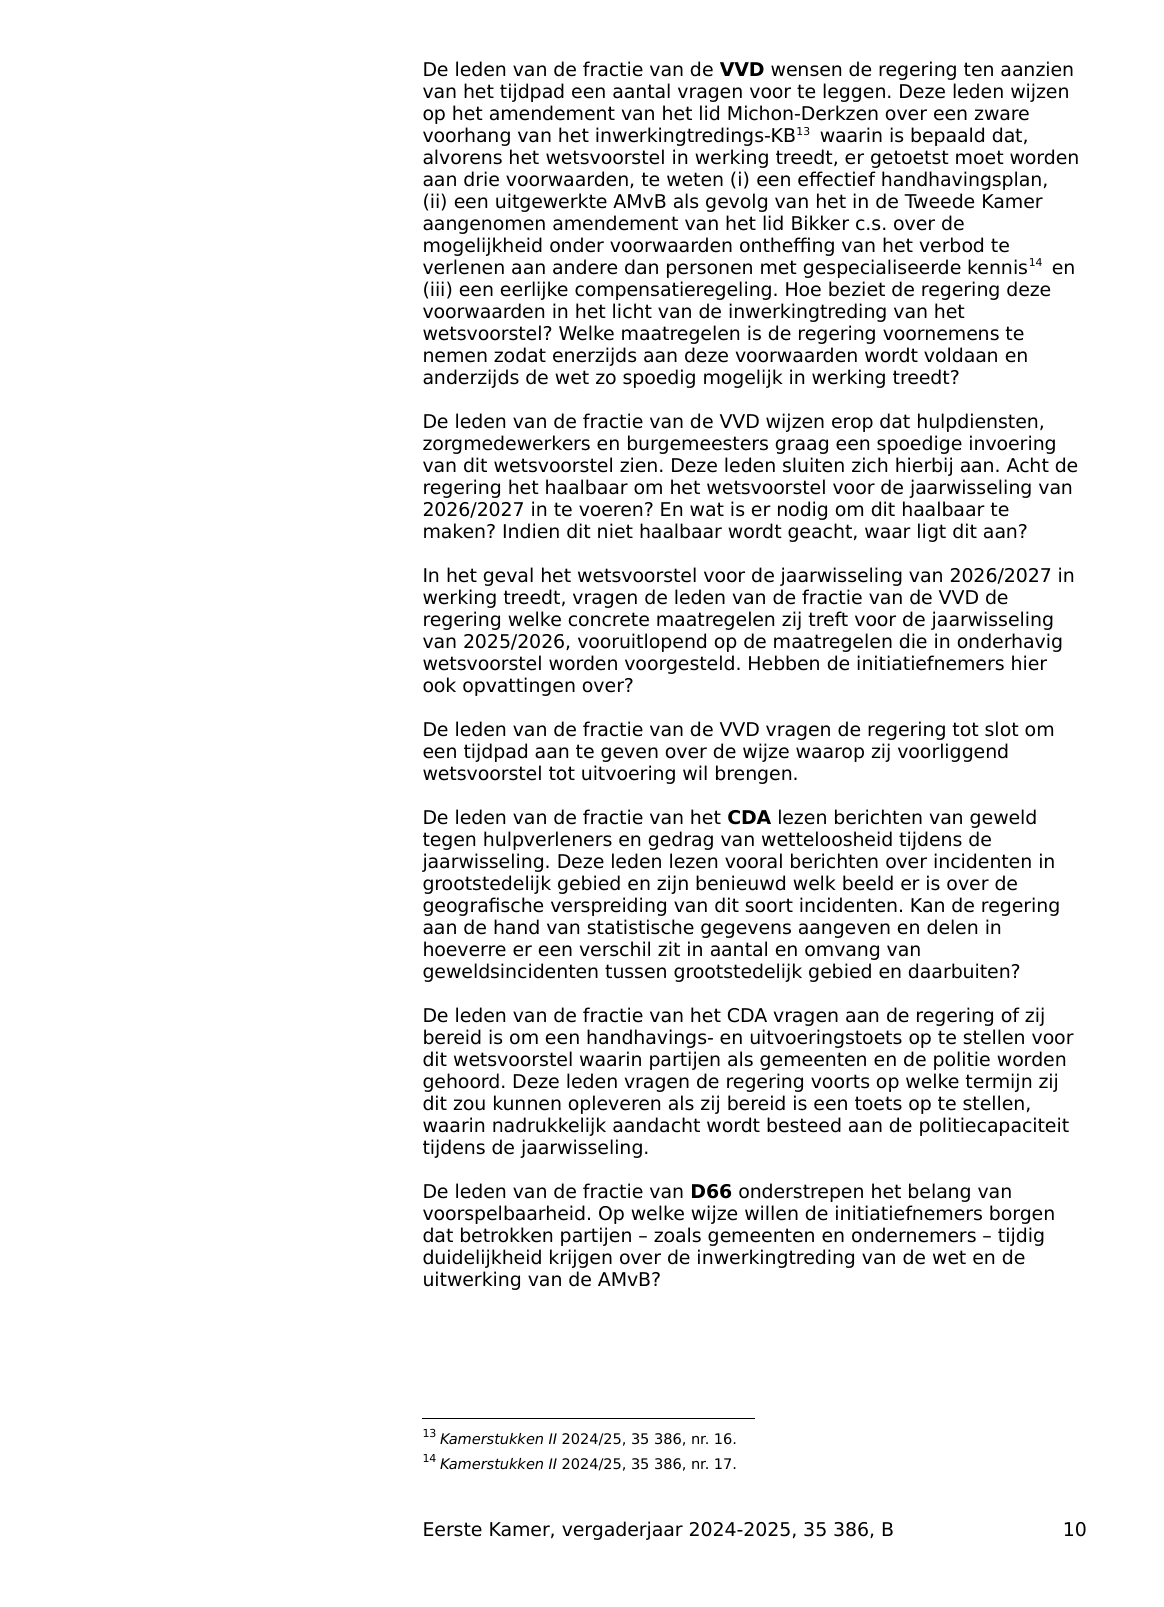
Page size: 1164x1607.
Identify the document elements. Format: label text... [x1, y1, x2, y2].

text Kamerstukken II 2024/25, 35 386, nr. 17. [422, 1452, 1087, 1474]
text De leden van de fractie van D66 onderstrepen het belang van voorspelbaarheid. Op welke wijze willen de initiatiefnemers borgen dat betrokken partijen – zoals gemeenten en ondernemers – tijdig duidelijkheid krijgen over de inwerkingtreding van de wet en de uitwerking van de AMvB? [422, 1181, 1087, 1291]
text De leden van de fractie van de VVD vragen de regering tot slot om een tijdpad aan te geven over de wijze waarop zij voorliggend wetsvoorstel tot uitvoering wil brengen. [422, 719, 1087, 785]
text De leden van de fractie van het CDA lezen berichten van geweld tegen hulpverleners en gedrag van wetteloosheid tijdens de jaarwisseling. Deze leden lezen vooral berichten over incidenten in grootstedelijk gebied en zijn benieuwd welk beeld er is over de geografische verspreiding van dit soort incidenten. Kan de regering aan de hand van statistische gegevens aangeven en delen in hoeverre er een verschil zit in aantal en omvang van geweldsincidenten tussen grootstedelijk gebied en daarbuiten? [422, 807, 1087, 983]
text De leden van de fractie van de VVD wijzen erop dat hulpdiensten, zorgmedewerkers en burgemeesters graag een spoedige invoering van dit wetsvoorstel zien. Deze leden sluiten zich hierbij aan. Acht de regering het haalbaar om het wetsvoorstel voor de jaarwisseling van 2026/2027 in te voeren? En wat is er nodig om dit haalbaar te maken? Indien dit niet haalbaar wordt geacht, waar ligt dit aan? [422, 411, 1087, 543]
text De leden van de fractie van de VVD wensen de regering ten aanzien van het tijdpad een aantal vragen voor te leggen. Deze leden wijzen op het amendement van het lid Michon-Derkzen over een zware voorhang van het inwerkingtredings-KB waarin is bepaald dat, alvorens het wetsvoorstel in werking treedt, er getoetst moet worden aan drie voorwaarden, te weten (i) een effectief handhavingsplan, (ii) een uitgewerkte AMvB als gevolg van het in de Tweede Kamer aangenomen amendement van het lid Bikker c.s. over de mogelijkheid onder voorwaarden ontheffing van het verbod te verlenen aan andere dan personen met gespecialiseerde kennis en (iii) een eerlijke compensatieregeling. Hoe beziet de regering deze voorwaarden in het licht van de inwerkingtreding van het wetsvoorstel? Welke maatregelen is de regering voornemens te nemen zodat enerzijds aan deze voorwaarden wordt voldaan en anderzijds de wet zo spoedig mogelijk in werking treedt? [422, 59, 1087, 389]
text De leden van de fractie van het CDA vragen aan de regering of zij bereid is om een handhavings- en uitvoeringstoets op te stellen voor dit wetsvoorstel waarin partijen als gemeenten en de politie worden gehoord. Deze leden vragen de regering voorts op welke termijn zij dit zou kunnen opleveren als zij bereid is een toets op te stellen, waarin nadrukkelijk aandacht wordt besteed aan de politiecapaciteit tijdens de jaarwisseling. [422, 1005, 1087, 1159]
text In het geval het wetsvoorstel voor de jaarwisseling van 2026/2027 in werking treedt, vragen de leden van de fractie van de VVD de regering welke concrete maatregelen zij treft voor de jaarwisseling van 2025/2026, vooruitlopend op de maatregelen die in onderhavig wetsvoorstel worden voorgesteld. Hebben de initiatiefnemers hier ook opvattingen over? [422, 565, 1087, 697]
text Kamerstukken II 2024/25, 35 386, nr. 16. [422, 1427, 1087, 1449]
